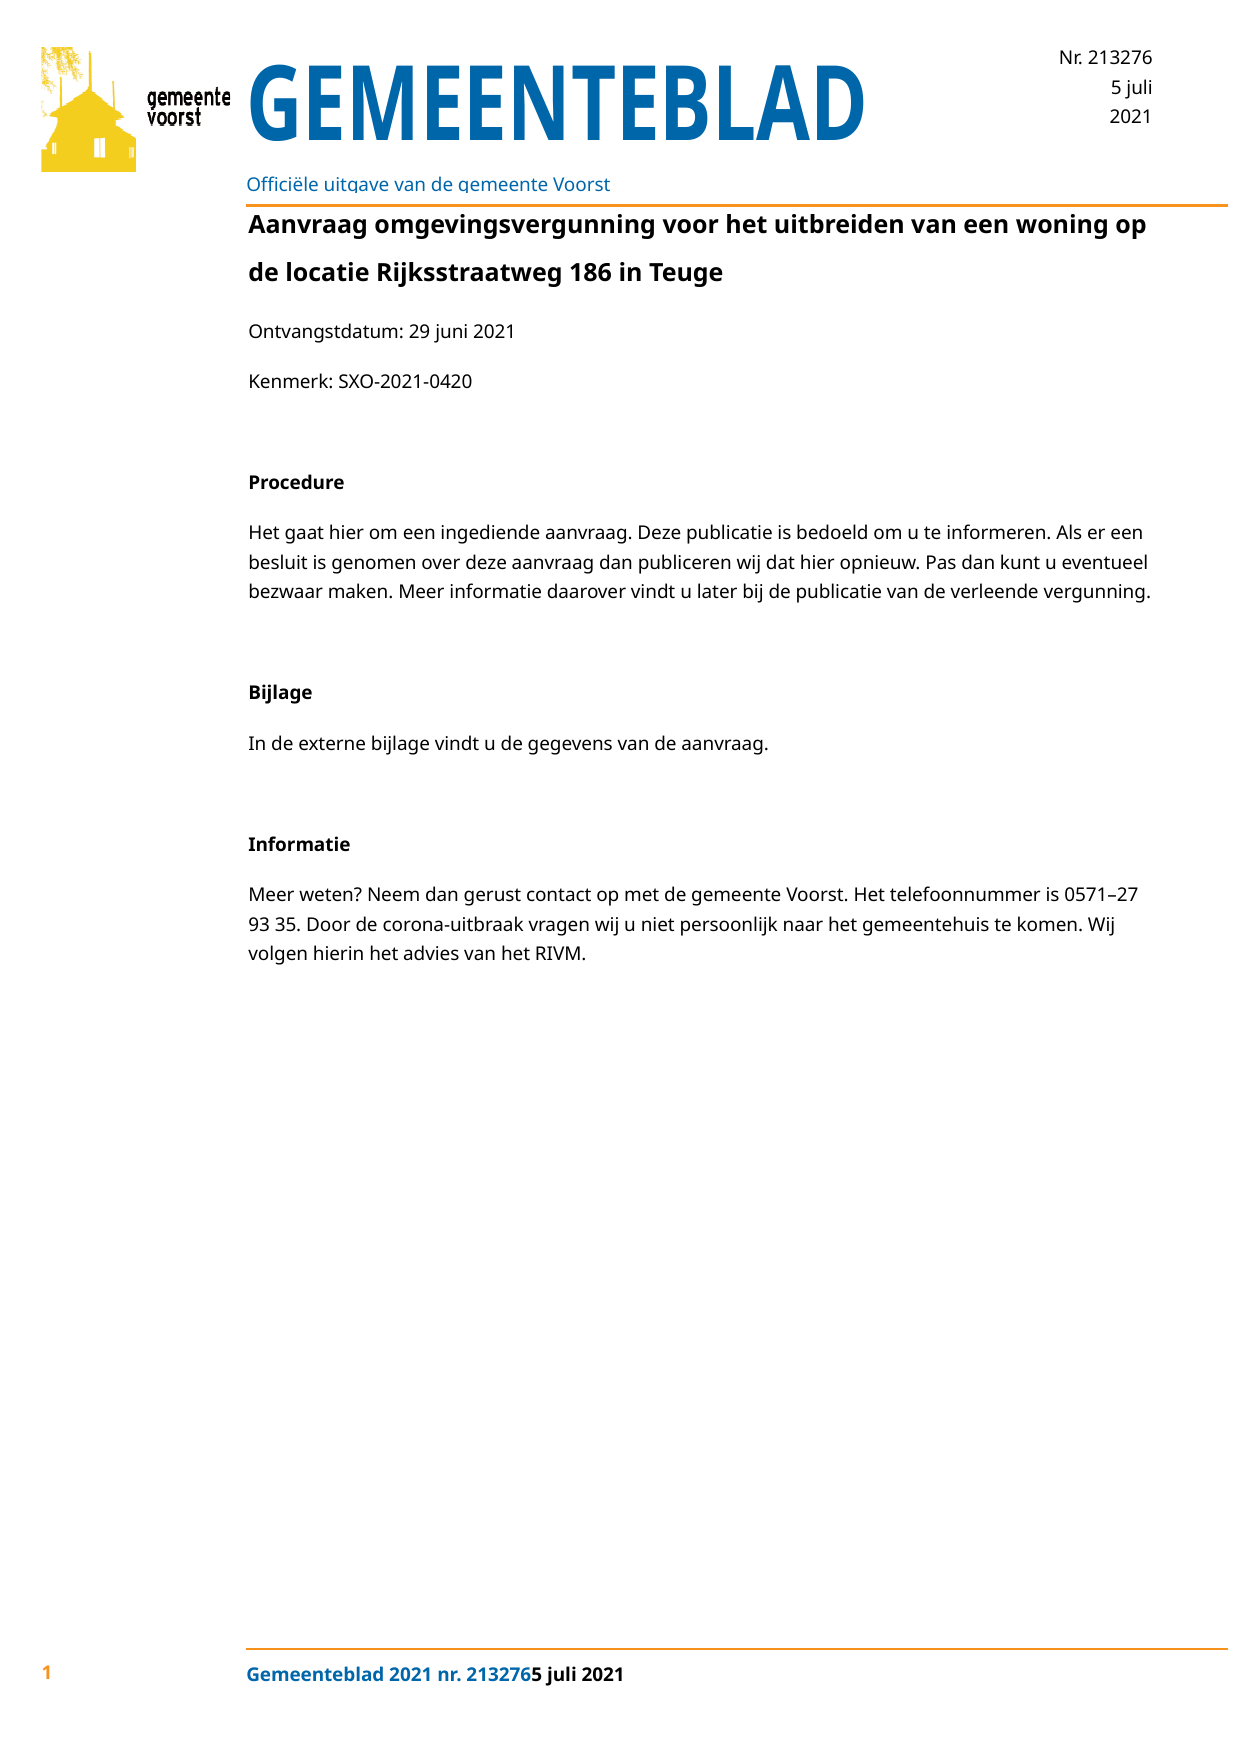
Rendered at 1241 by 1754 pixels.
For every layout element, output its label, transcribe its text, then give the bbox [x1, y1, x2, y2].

text Het gaat hier om een ingediende aanvraag. Deze publicatie is bedoeld om u te informeren. Als er een besluit is genomen over deze aanvraag dan publiceren wij dat hier opnieuw. Pas dan kunt u eventueel bezwaar maken. Meer informatie daarover vindt u later bij de publicatie van de verleende vergunning. [248, 519, 1152, 604]
text Informatie [248, 831, 1152, 857]
text Procedure [248, 469, 1152, 495]
picture [41, 47, 231, 172]
text Bijlage [248, 679, 1152, 705]
text Ontvangstdatum: 29 juni 2021 [248, 318, 1152, 344]
text Meer weten? Neem dan gerust contact op met de gemeente Voorst. Het telefoonnummer is 0571–27 93 35. Door de corona-uitbraak vragen wij u niet persoonlijk naar het gemeentehuis te komen. Wij volgen hierin het advies van het RIVM. [248, 881, 1152, 966]
text In de externe bijlage vindt u de gegevens van de aanvraag. [248, 730, 1152, 756]
text Aanvraag omgevingsvergunning voor het uitbreiden van een woning op de locatie Rijksstraatweg 186 in Teuge [248, 207, 1152, 288]
text Kenmerk: SXO-2021-0420 [248, 368, 1152, 394]
